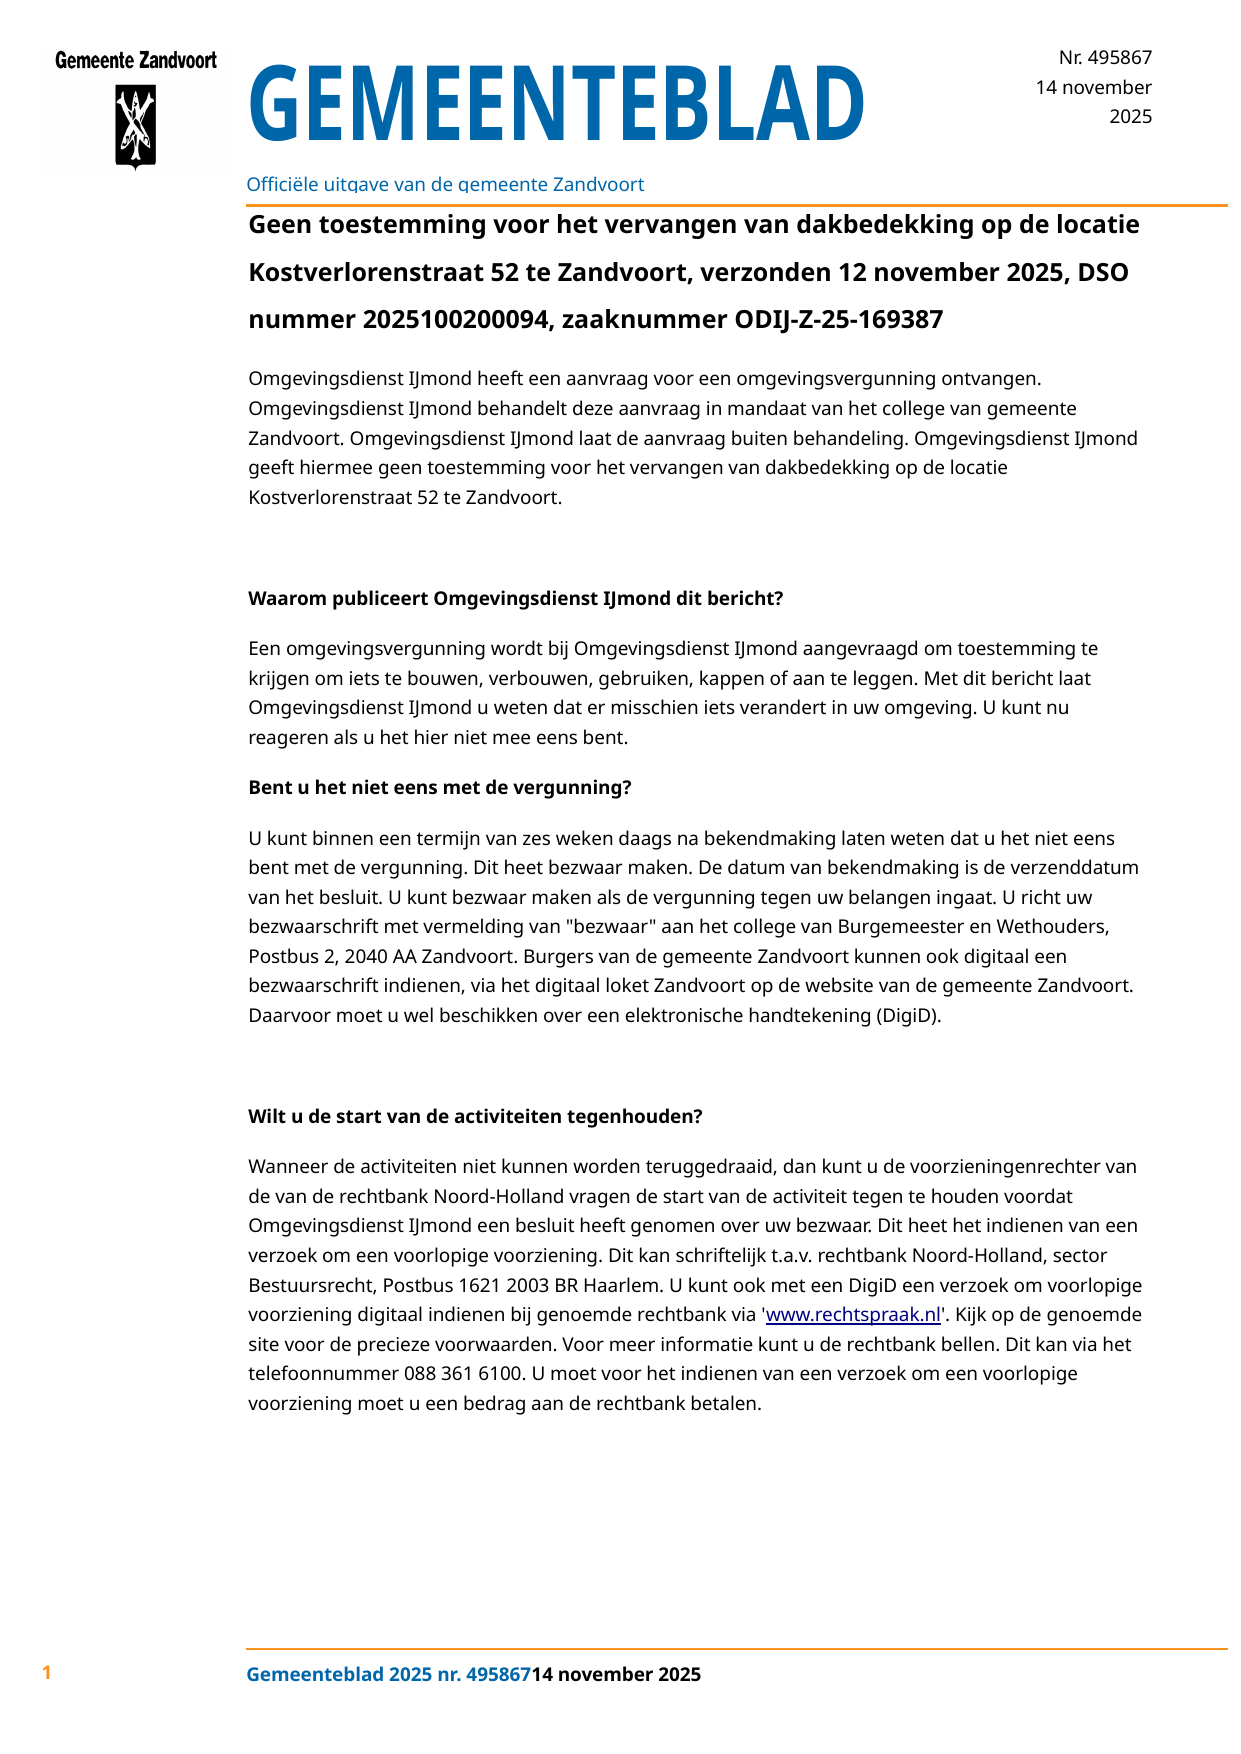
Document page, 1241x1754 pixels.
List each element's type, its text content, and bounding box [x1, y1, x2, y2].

text U kunt binnen een termijn van zes weken daags na bekendmaking laten weten dat u het niet eens bent met de vergunning. Dit heet bezwaar maken. De datum van bekendmaking is de verzenddatum van het besluit. U kunt bezwaar maken als de vergunning tegen uw belangen ingaat. U richt uw bezwaarschrift met vermelding van "bezwaar" aan het college van Burgemeester en Wethouders, Postbus 2, 2040 AA Zandvoort. Burgers van de gemeente Zandvoort kunnen ook digitaal een bezwaarschrift indienen, via het digitaal loket Zandvoort op de website van de gemeente Zandvoort. Daarvoor moet u wel beschikken over een elektronische handtekening (DigiD). [248, 825, 1152, 1028]
picture [41, 47, 231, 172]
text Wilt u de start van de activiteiten tegenhouden? [248, 1103, 1152, 1129]
text Geen toestemming voor het vervangen van dakbedekking op de locatie Kostverlorenstraat 52 te Zandvoort, verzonden 12 november 2025, DSO nummer 2025100200094, zaaknummer ODIJ-Z-25-169387 [248, 207, 1152, 336]
text Waarom publiceert Omgevingsdienst IJmond dit bericht? [248, 585, 1152, 610]
text Wanneer de activiteiten niet kunnen worden teruggedraaid, dan kunt u de voorzieningenrechter van de van de rechtbank Noord-Holland vragen de start van de activiteit tegen te houden voordat Omgevingsdienst IJmond een besluit heeft genomen over uw bezwaar. Dit heet het indienen van een verzoek om een voorlopige voorziening. Dit kan schriftelijk t.a.v. rechtbank Noord-Holland, sector Bestuursrecht, Postbus 1621 2003 BR Haarlem. U kunt ook met een DigiD een verzoek om voorlopige voorziening digitaal indienen bij genoemde rechtbank via 'www.rechtspraak.nl'. Kijk op de genoemde site voor de precieze voorwaarden. Voor meer informatie kunt u de rechtbank bellen. Dit kan via het telefoonnummer 088 361 6100. U moet voor het indienen van een verzoek om een voorlopige voorziening moet u een bedrag aan de rechtbank betalen. [248, 1153, 1152, 1416]
text Een omgevingsvergunning wordt bij Omgevingsdienst IJmond aangevraagd om toestemming te krijgen om iets te bouwen, verbouwen, gebruiken, kappen of aan te leggen. Met dit bericht laat Omgevingsdienst IJmond u weten dat er misschien iets verandert in uw omgeving. U kunt nu reageren als u het hier niet mee eens bent. [248, 635, 1152, 749]
text Bent u het niet eens met de vergunning? [248, 774, 1152, 800]
text Omgevingsdienst IJmond heeft een aanvraag voor een omgevingsvergunning ontvangen. Omgevingsdienst IJmond behandelt deze aanvraag in mandaat van het college van gemeente Zandvoort. Omgevingsdienst IJmond laat de aanvraag buiten behandeling. Omgevingsdienst IJmond geeft hiermee geen toestemming voor het vervangen van dakbedekking op de locatie Kostverlorenstraat 52 te Zandvoort. [248, 366, 1152, 509]
